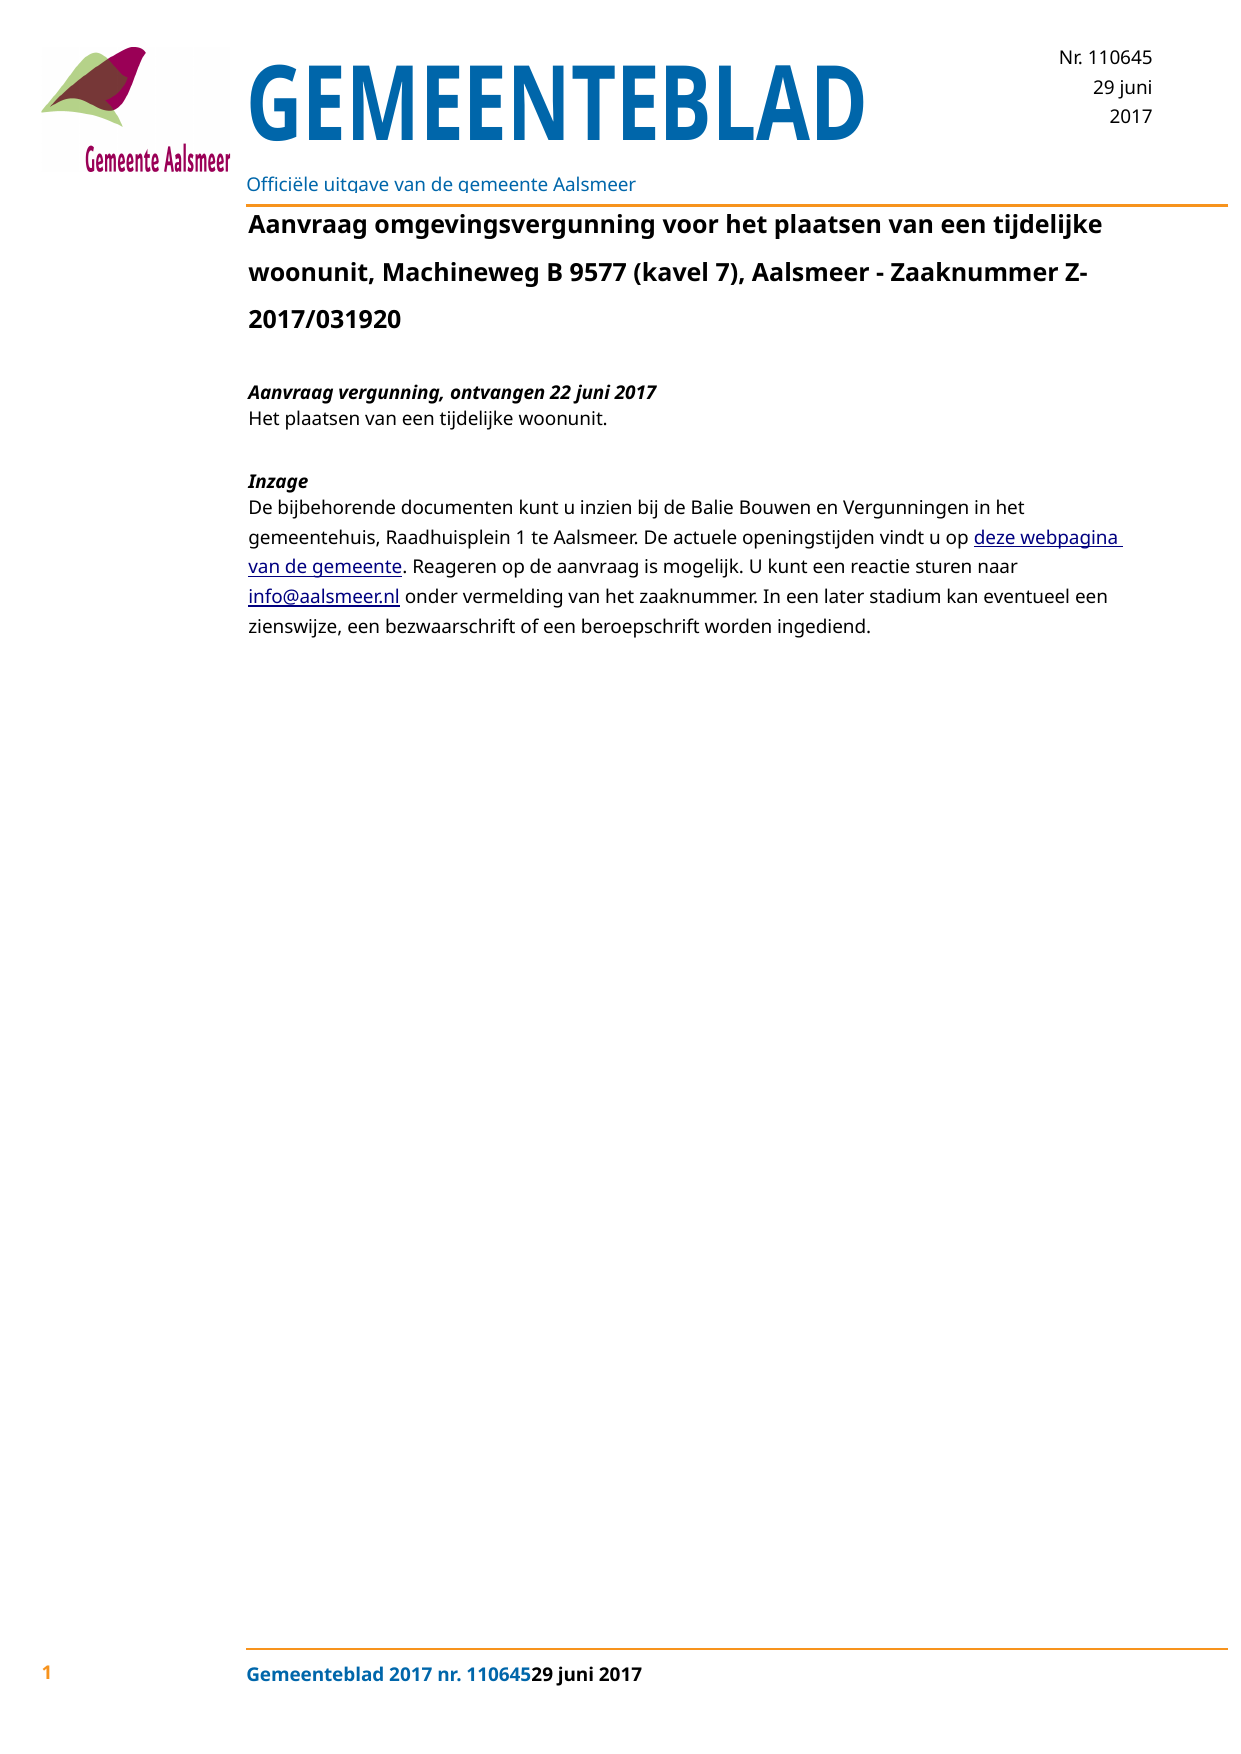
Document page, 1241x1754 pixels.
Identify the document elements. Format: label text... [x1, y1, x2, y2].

picture [41, 47, 231, 172]
text De bijbehorende documenten kunt u inzien bij de Balie Bouwen en Vergunningen in het gemeentehuis, Raadhuisplein 1 te Aalsmeer. De actuele openingstijden vindt u op deze webpagina van de gemeente. Reageren op de aanvraag is mogelijk. U kunt een reactie sturen naar info@aalsmeer.nl onder vermelding van het zaaknummer. In een later stadium kan eventueel een zienswijze, een bezwaarschrift of een beroepschrift worden ingediend. [248, 494, 1152, 638]
text ​ [248, 663, 1152, 689]
text Inzage [248, 469, 1152, 494]
text Aanvraag vergunning, ontvangen 22 juni 2017 [248, 379, 1152, 405]
text Aanvraag omgevingsvergunning voor het plaatsen van een tijdelijke woonunit, Machineweg B 9577 (kavel 7), Aalsmeer - Zaaknummer Z-2017/031920 [248, 207, 1152, 336]
text Het plaatsen van een tijdelijke woonunit. [248, 405, 1152, 431]
